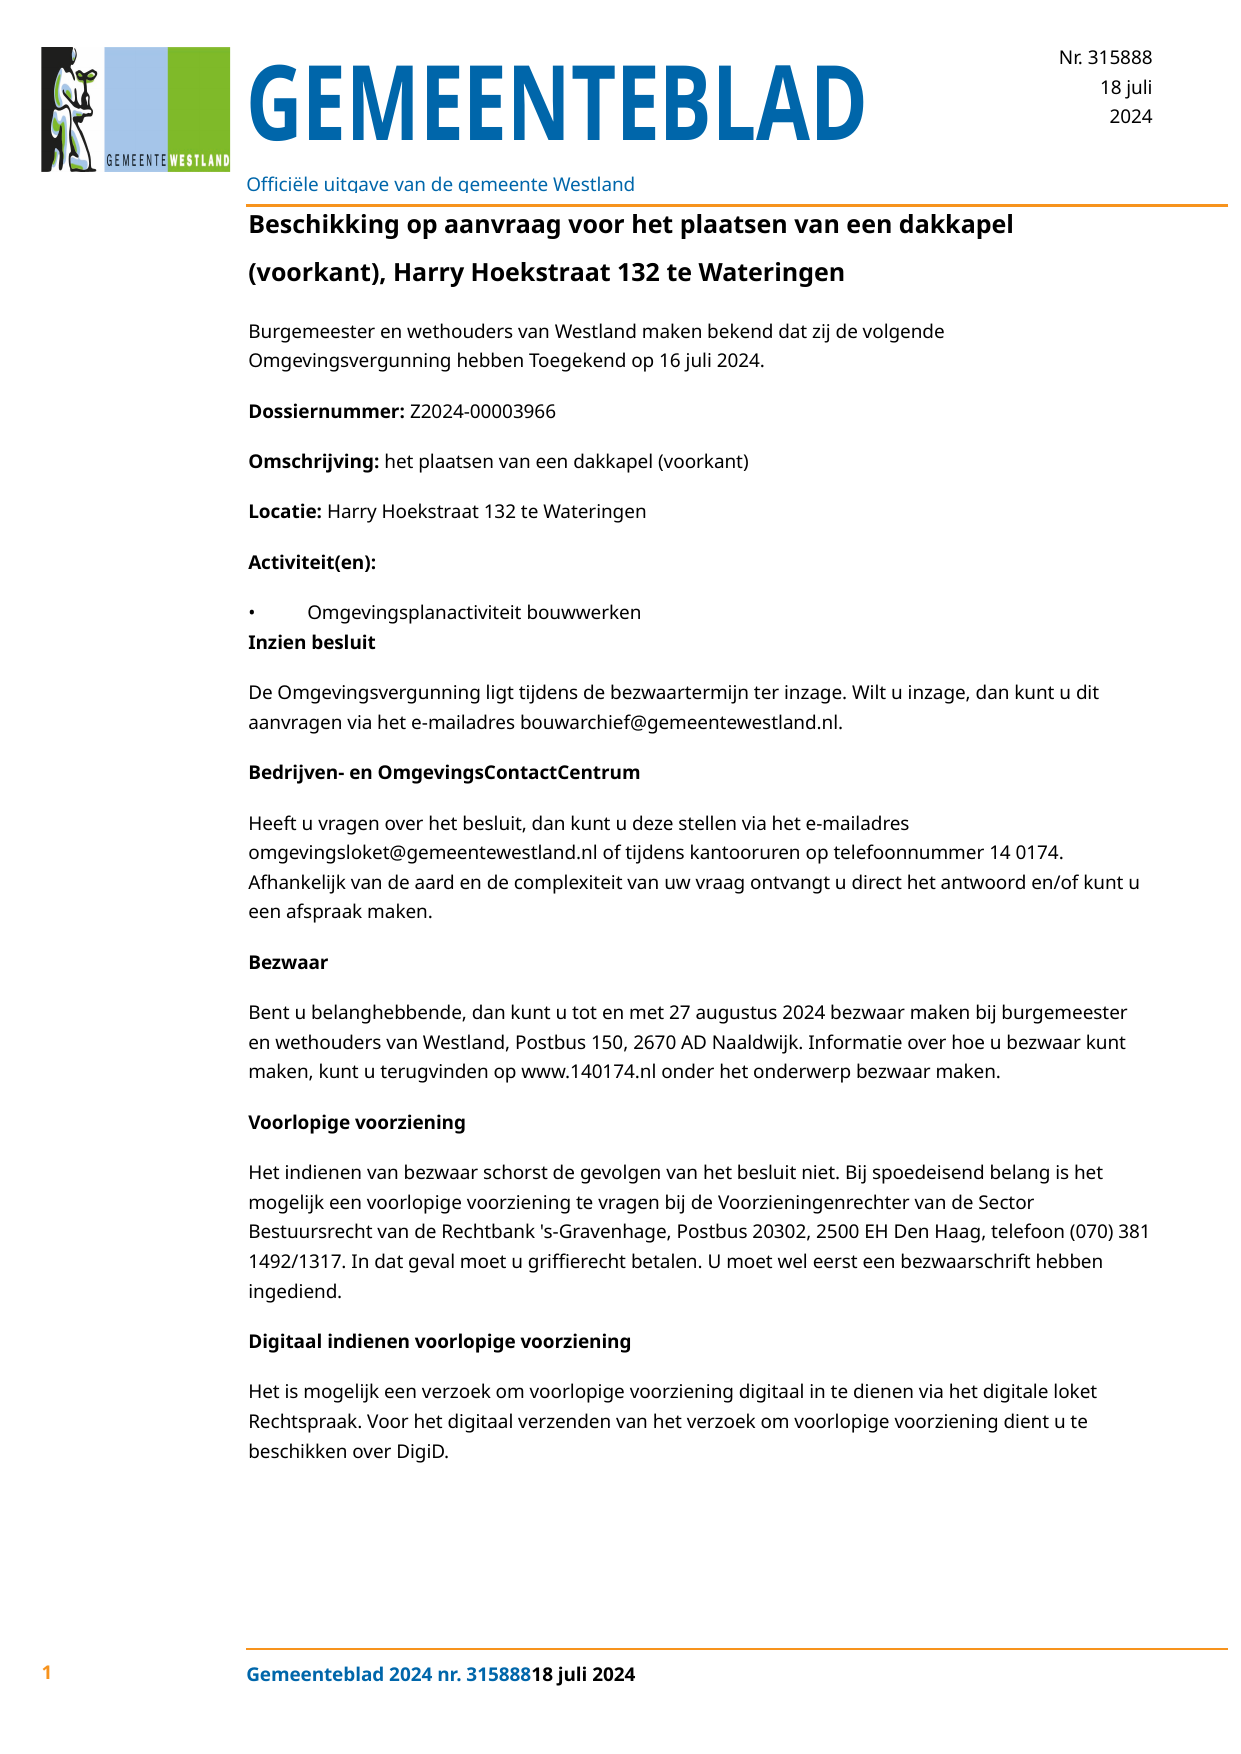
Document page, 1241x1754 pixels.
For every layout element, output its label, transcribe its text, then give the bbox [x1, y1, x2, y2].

text Bedrijven- en OmgevingsContactCentrum [248, 759, 1152, 785]
text Het indienen van bezwaar schorst de gevolgen van het besluit niet. Bij spoedeisend belang is het mogelijk een voorlopige voorziening te vragen bij de Voorzieningenrechter van de Sector Bestuursrecht van de Rechtbank 's-Gravenhage, Postbus 20302, 2500 EH Den Haag, telefoon (070) 381 1492/1317. In dat geval moet u griffierecht betalen. U moet wel eerst een bezwaarschrift hebben ingediend. [248, 1159, 1152, 1304]
text Voorlopige voorziening [248, 1109, 1152, 1135]
list Omgevingsplanactiviteit bouwwerken [248, 599, 1152, 625]
text Beschikking op aanvraag voor het plaatsen van een dakkapel (voorkant), Harry Hoekstraat 132 te Wateringen [248, 207, 1152, 288]
text De Omgevingsvergunning ligt tijdens de bezwaartermijn ter inzage. Wilt u inzage, dan kunt u dit aanvragen via het e-mailadres bouwarchief@gemeentewestland.nl. [248, 679, 1152, 735]
text Burgemeester en wethouders van Westland maken bekend dat zij de volgende Omgevingsvergunning hebben Toegekend op 16 juli 2024. [248, 318, 1152, 373]
text Het is mogelijk een verzoek om voorlopige voorziening digitaal in te dienen via het digitale loket Rechtspraak. Voor het digitaal verzenden van het verzoek om voorlopige voorziening dient u te beschikken over DigiD. [248, 1379, 1152, 1464]
text Locatie: Harry Hoekstraat 132 te Wateringen [248, 499, 1152, 524]
text Inzien besluit [248, 629, 1152, 655]
text Heeft u vragen over het besluit, dan kunt u deze stellen via het e-mailadres omgevingsloket@gemeentewestland.nl of tijdens kantooruren op telefoonnummer 14 0174. Afhankelijk van de aard en de complexiteit van uw vraag ontvangt u direct het antwoord en/of kunt u een afspraak maken. [248, 810, 1152, 924]
text Dossiernummer: Z2024-00003966 [248, 398, 1152, 424]
text Bezwaar [248, 949, 1152, 975]
text Activiteit(en): [248, 549, 1152, 575]
picture [41, 47, 231, 172]
text Bent u belanghebbende, dan kunt u tot en met 27 augustus 2024 bezwaar maken bij burgemeester en wethouders van Westland, Postbus 150, 2670 AD Naaldwijk. Informatie over hoe u bezwaar kunt maken, kunt u terugvinden op www.140174.nl onder het onderwerp bezwaar maken. [248, 999, 1152, 1084]
text Omschrijving: het plaatsen van een dakkapel (voorkant) [248, 448, 1152, 474]
text Digitaal indienen voorlopige voorziening [248, 1328, 1152, 1354]
